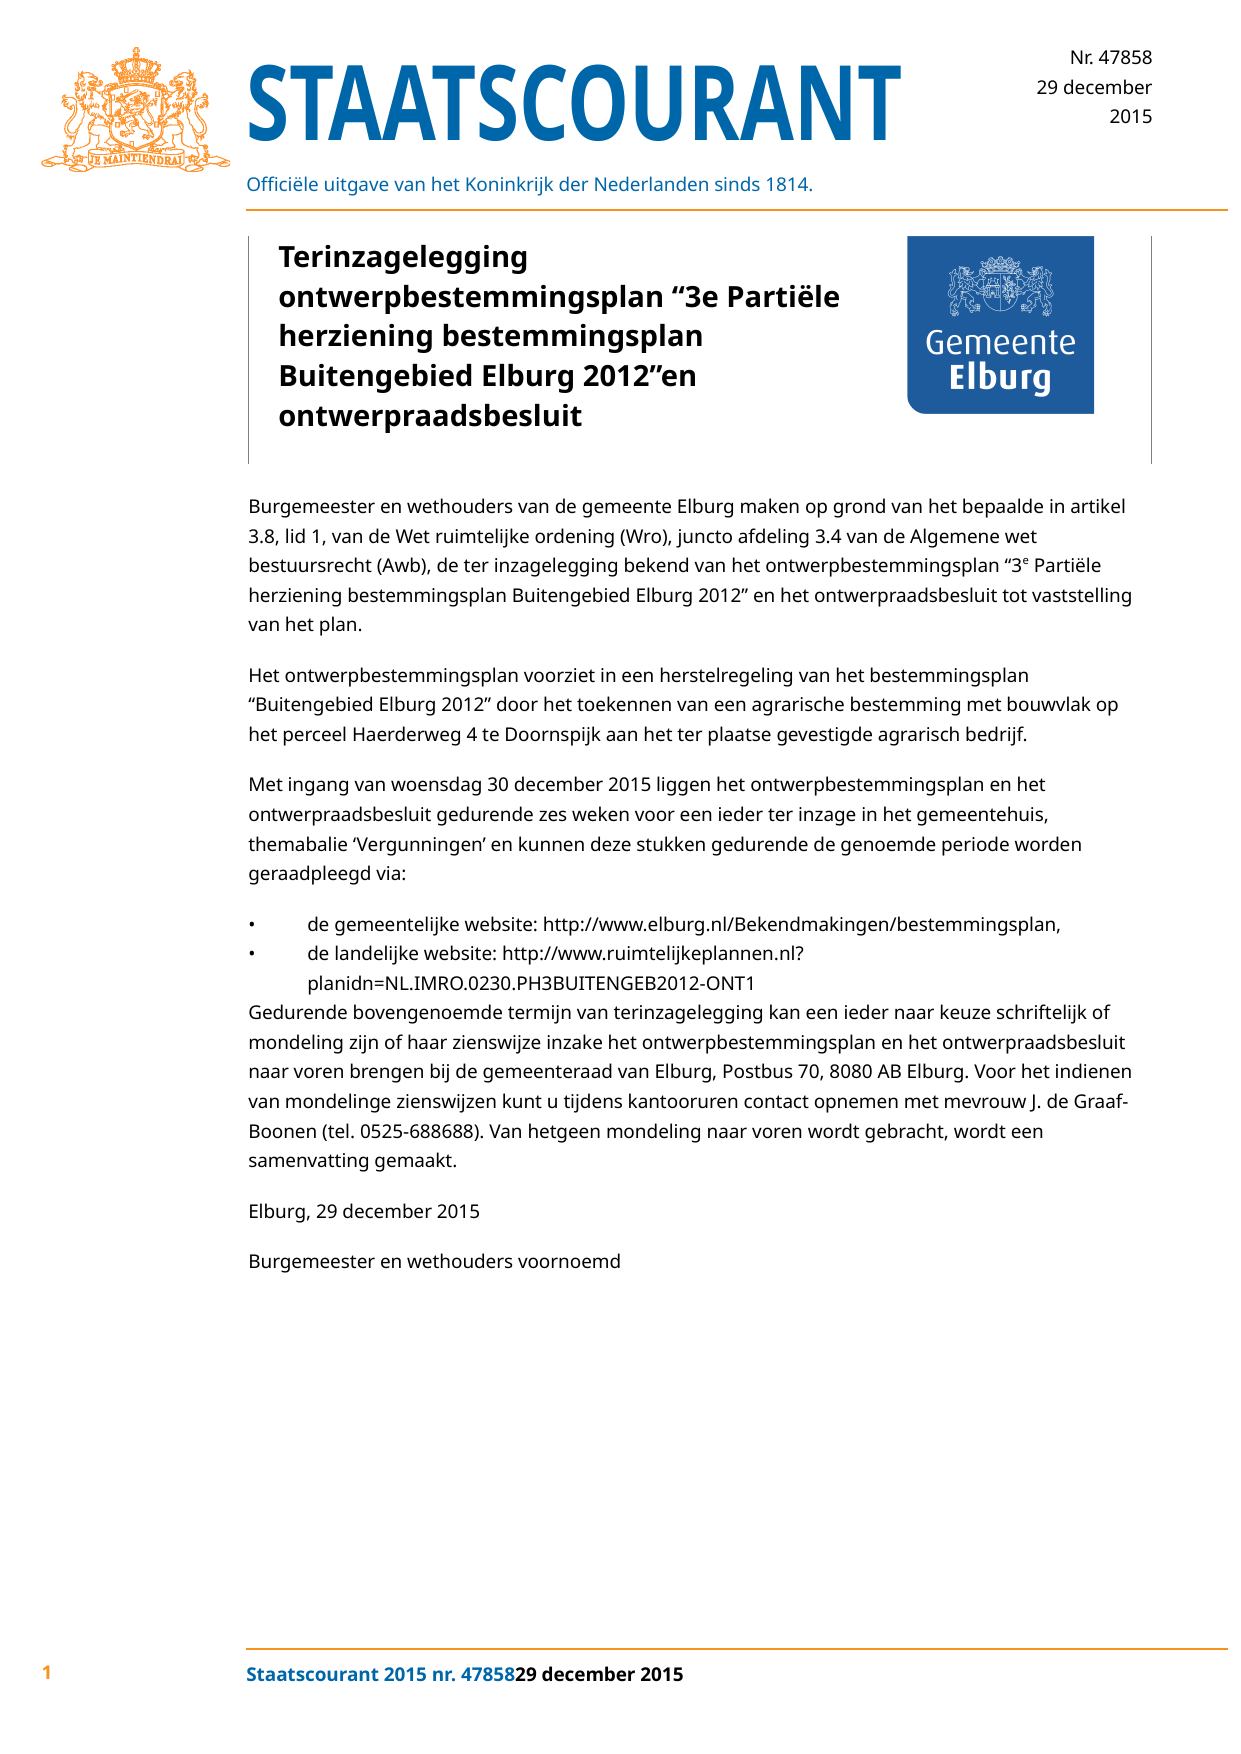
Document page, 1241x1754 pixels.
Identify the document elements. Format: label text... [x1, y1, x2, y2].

text Burgemeester en wethouders voornoemd [248, 1248, 1152, 1274]
table_header [850, 236, 907, 413]
text Met ingang van woensdag 30 december 2015 liggen het ontwerpbestemmingsplan en het ontwerpraadsbesluit gedurende zes weken voor een ieder ter inzage in het gemeentehuis, themabalie ‘Vergunningen’ en kunnen deze stukken gedurende de genoemde periode worden geraadpleegd via: [248, 772, 1152, 886]
text Gedurende bovengenoemde termijn van terinzagelegging kan een ieder naar keuze schriftelijk of mondeling zijn of haar zienswijze inzake het ontwerpbestemmingsplan en het ontwerpraadsbesluit naar voren brengen bij de gemeenteraad van Elburg, Postbus 70, 8080 AB Elburg. Voor het indienen van mondelinge zienswijzen kunt u tijdens kantooruren contact opnemen met mevrouw J. de Graaf-Boonen (tel. 0525-688688). Van hetgeen mondeling naar voren wordt gebracht, wordt een samenvatting gemaakt. [248, 999, 1152, 1173]
table_header [850, 414, 1151, 464]
table_header [1095, 236, 1151, 413]
picture [41, 47, 231, 172]
table_header Terinzagelegging ontwerpbestemmingsplan “3e Partiële herziening bestemmingsplan Buitengebied Elburg 2012”en ontwerpraadsbesluit [249, 236, 850, 464]
text Burgemeester en wethouders van de gemeente Elburg maken op grond van het bepaalde in artikel 3.8, lid 1, van de Wet ruimtelijke ordening (Wro), juncto afdeling 3.4 van de Algemene wet bestuursrecht (Awb), de ter inzagelegging bekend van het ontwerpbestemmingsplan “3e Partiële herziening bestemmingsplan Buitengebied Elburg 2012” en het ontwerpraadsbesluit tot vaststelling van het plan. [248, 493, 1152, 637]
text Het ontwerpbestemmingsplan voorziet in een herstelregeling van het bestemmingsplan “Buitengebied Elburg 2012” door het toekennen van een agrarische bestemming met bouwvlak op het perceel Haerderweg 4 te Doornspijk aan het ter plaatse gevestigde agrarisch bedrijf. [248, 662, 1152, 747]
list de gemeentelijke website: http://www.elburg.nl/Bekendmakingen/bestemmingsplan, [248, 911, 1152, 937]
text Elburg, 29 december 2015 [248, 1198, 1152, 1224]
picture [907, 236, 1095, 414]
list de landelijke website: http://www.ruimtelijkeplannen.nl?planidn=NL.IMRO.0230.PH3BUITENGEB2012-ONT1 [248, 940, 1152, 996]
